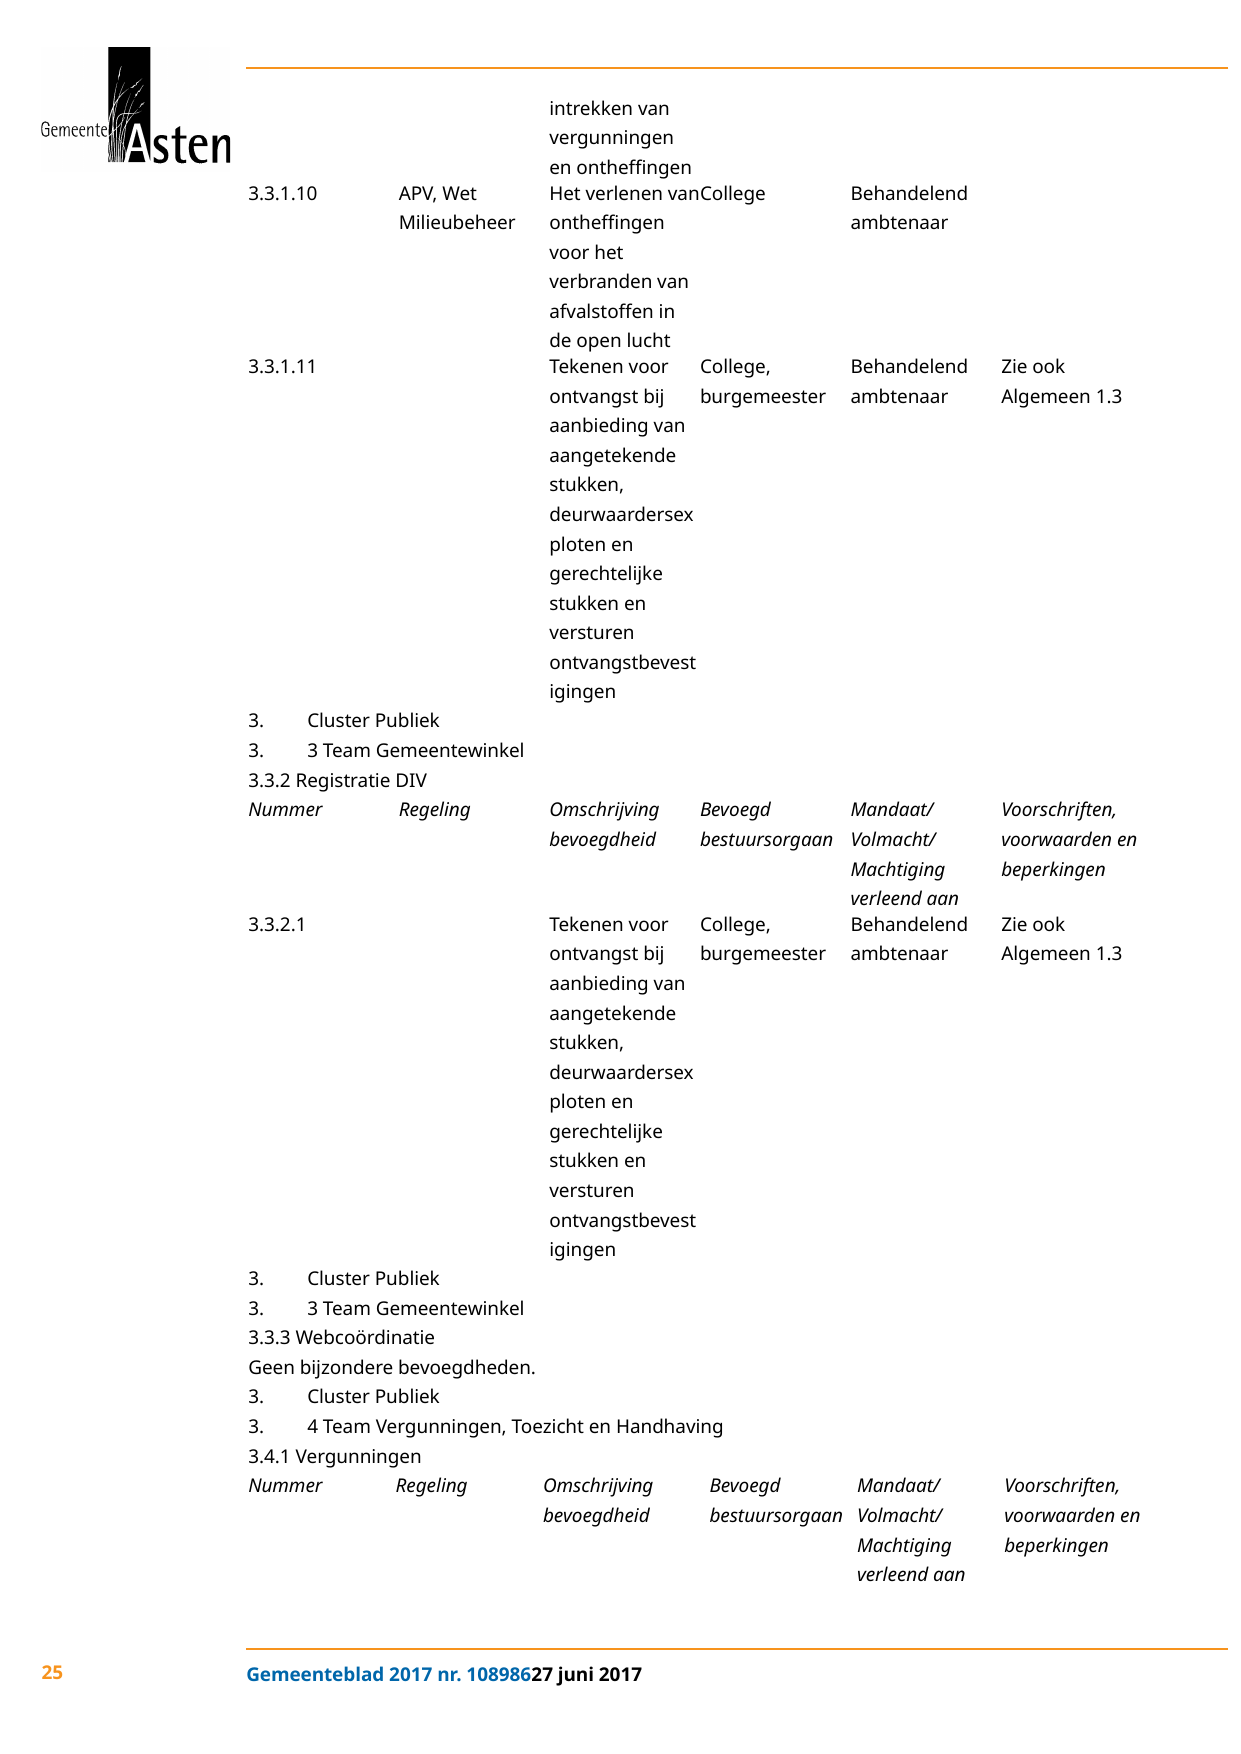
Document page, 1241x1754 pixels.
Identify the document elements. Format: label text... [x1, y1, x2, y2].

table_cell Tekenen voor ontvangst bij aanbieding van aangetekende stukken, deurwaardersexploten en gerechtelijke stukken en versturen ontvangstbevestigingen [549, 353, 700, 704]
table_cell [399, 95, 549, 180]
table_header Regeling [395, 1473, 543, 1587]
table_header Bevoegd bestuursorgaan [709, 1473, 857, 1587]
table_cell Tekenen voor ontvangst bij aanbieding van aangetekende stukken, deurwaardersexploten en gerechtelijke stukken en versturen ontvangstbevestigingen [549, 911, 700, 1262]
list 3 Team Gemeentewinkel [248, 1295, 1152, 1321]
table_cell 3.3.2.1 [248, 911, 398, 1262]
table_header Regeling [399, 797, 549, 911]
text 3.4.1 Vergunningen [248, 1443, 1152, 1469]
table_cell [850, 95, 1001, 180]
table_cell 3.3.1.11 [248, 353, 398, 704]
table_header Omschrijving bevoegdheid [543, 1473, 709, 1587]
table_header Mandaat/ Volmacht/ Machtiging verleend aan [857, 1473, 1004, 1587]
table_cell Het verlenen van ontheffingen voor het verbranden van afvalstoffen in de open lucht [549, 180, 700, 353]
table_cell intrekken van vergunningen en ontheffingen [549, 95, 700, 180]
table_header Nummer [248, 797, 398, 911]
table_cell [700, 95, 850, 180]
table_cell Behandelend ambtenaar [850, 180, 1001, 353]
table_header Nummer [248, 1473, 395, 1587]
table_header Mandaat/ Volmacht/ Machtiging verleend aan [850, 797, 1001, 911]
table_cell Behandelend ambtenaar [850, 353, 1001, 704]
table_cell [399, 353, 549, 704]
table_cell Behandelend ambtenaar [850, 911, 1001, 1262]
table_header Omschrijving bevoegdheid [549, 797, 700, 911]
list Cluster Publiek [248, 1384, 1152, 1409]
picture [41, 47, 231, 172]
list Cluster Publiek [248, 1265, 1152, 1291]
table_cell College [700, 180, 850, 353]
text 3.3.3 Webcoördinatie [248, 1324, 1152, 1350]
text Geen bijzondere bevoegdheden. [248, 1354, 1152, 1380]
table_cell [248, 95, 398, 180]
list 4 Team Vergunningen, Toezicht en Handhaving [248, 1413, 1152, 1439]
list 3 Team Gemeentewinkel [248, 737, 1152, 763]
table_header Bevoegd bestuursorgaan [700, 797, 850, 911]
text 3.3.2 Registratie DIV [248, 767, 1152, 793]
table_cell Zie ook Algemeen 1.3 [1001, 353, 1152, 704]
table_cell APV, Wet Milieubeheer [399, 180, 549, 353]
table_cell [1001, 95, 1152, 180]
table_cell College, burgemeester [700, 353, 850, 704]
table_cell [399, 911, 549, 1262]
list Cluster Publiek [248, 708, 1152, 733]
table_cell Zie ook Algemeen 1.3 [1001, 911, 1152, 1262]
table_header Voorschriften, voorwaarden en beperkingen [1001, 797, 1152, 911]
table_header Voorschriften, voorwaarden en beperkingen [1004, 1473, 1152, 1587]
table_cell College, burgemeester [700, 911, 850, 1262]
table_cell 3.3.1.10 [248, 180, 398, 353]
table_cell [1001, 180, 1152, 353]
